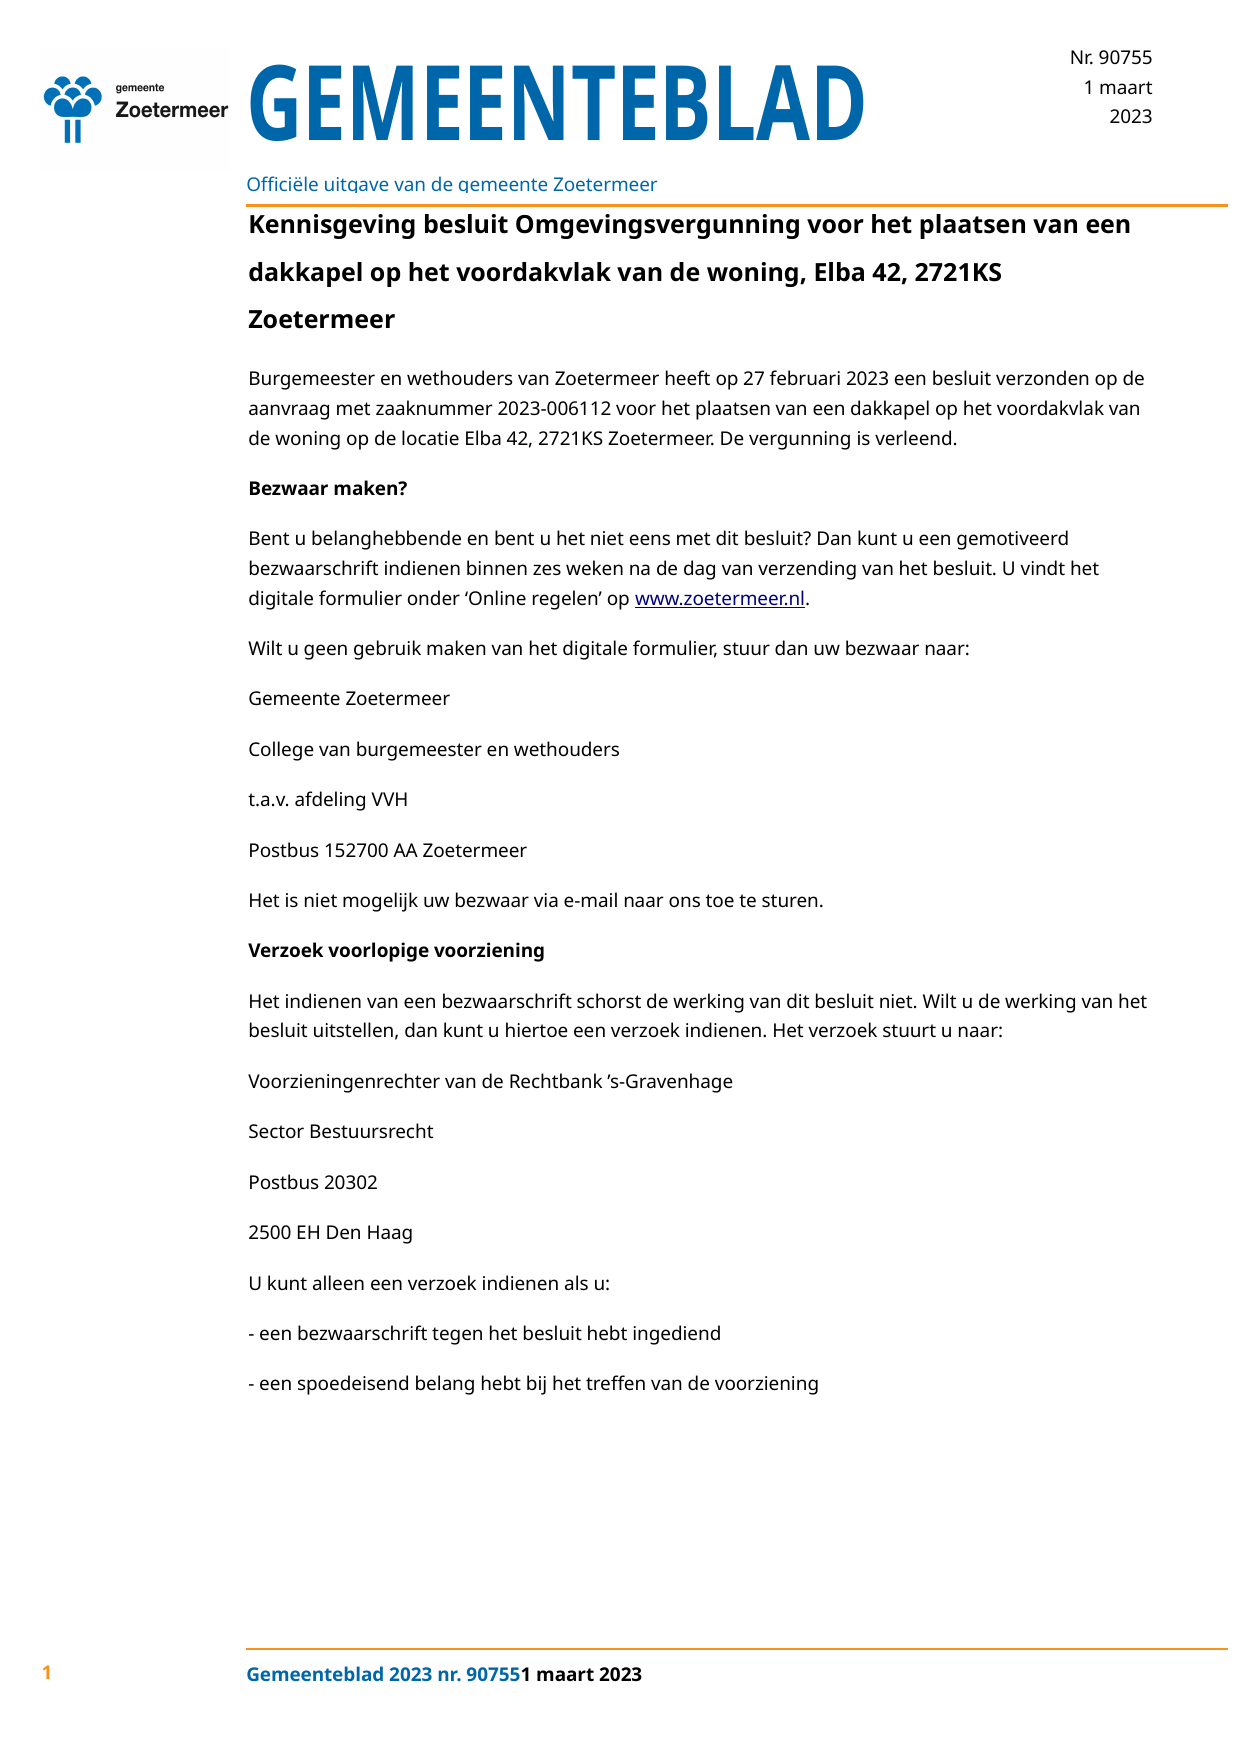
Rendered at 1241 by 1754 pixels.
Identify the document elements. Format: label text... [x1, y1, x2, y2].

text Sector Bestuursrecht [248, 1118, 1152, 1144]
text Het indienen van een bezwaarschrift schorst de werking van dit besluit niet. Wilt u de werking van het besluit uitstellen, dan kunt u hiertoe een verzoek indienen. Het verzoek stuurt u naar: [248, 988, 1152, 1043]
picture [41, 47, 231, 172]
text Bent u belanghebbende en bent u het niet eens met dit besluit? Dan kunt u een gemotiveerd bezwaarschrift indienen binnen zes weken na de dag van verzending van het besluit. U vindt het digitale formulier onder ‘Online regelen’ op www.zoetermeer.nl. [248, 526, 1152, 610]
text Burgemeester en wethouders van Zoetermeer heeft op 27 februari 2023 een besluit verzonden op de aanvraag met zaaknummer 2023-006112 voor het plaatsen van een dakkapel op het voordakvlak van de woning op de locatie Elba 42, 2721KS Zoetermeer. De vergunning is verleend. [248, 366, 1152, 450]
text Verzoek voorlopige voorziening [248, 938, 1152, 963]
text - een bezwaarschrift tegen het besluit hebt ingediend [248, 1320, 1152, 1346]
text U kunt alleen een verzoek indienen als u: [248, 1270, 1152, 1295]
text Bezwaar maken? [248, 475, 1152, 501]
text t.a.v. afdeling VVH [248, 786, 1152, 812]
text Postbus 152700 AA Zoetermeer [248, 837, 1152, 862]
text Gemeente Zoetermeer [248, 686, 1152, 711]
text Het is niet mogelijk uw bezwaar via e-mail naar ons toe te sturen. [248, 887, 1152, 913]
text - een spoedeisend belang hebt bij het treffen van de voorziening [248, 1371, 1152, 1396]
text Kennisgeving besluit Omgevingsvergunning voor het plaatsen van een dakkapel op het voordakvlak van de woning, Elba 42, 2721KS Zoetermeer [248, 207, 1152, 336]
text College van burgemeester en wethouders [248, 736, 1152, 762]
text Wilt u geen gebruik maken van het digitale formulier, stuur dan uw bezwaar naar: [248, 635, 1152, 661]
text Voorzieningenrechter van de Rechtbank ’s-Gravenhage [248, 1068, 1152, 1094]
text 2500 EH Den Haag [248, 1219, 1152, 1245]
text Postbus 20302 [248, 1169, 1152, 1194]
